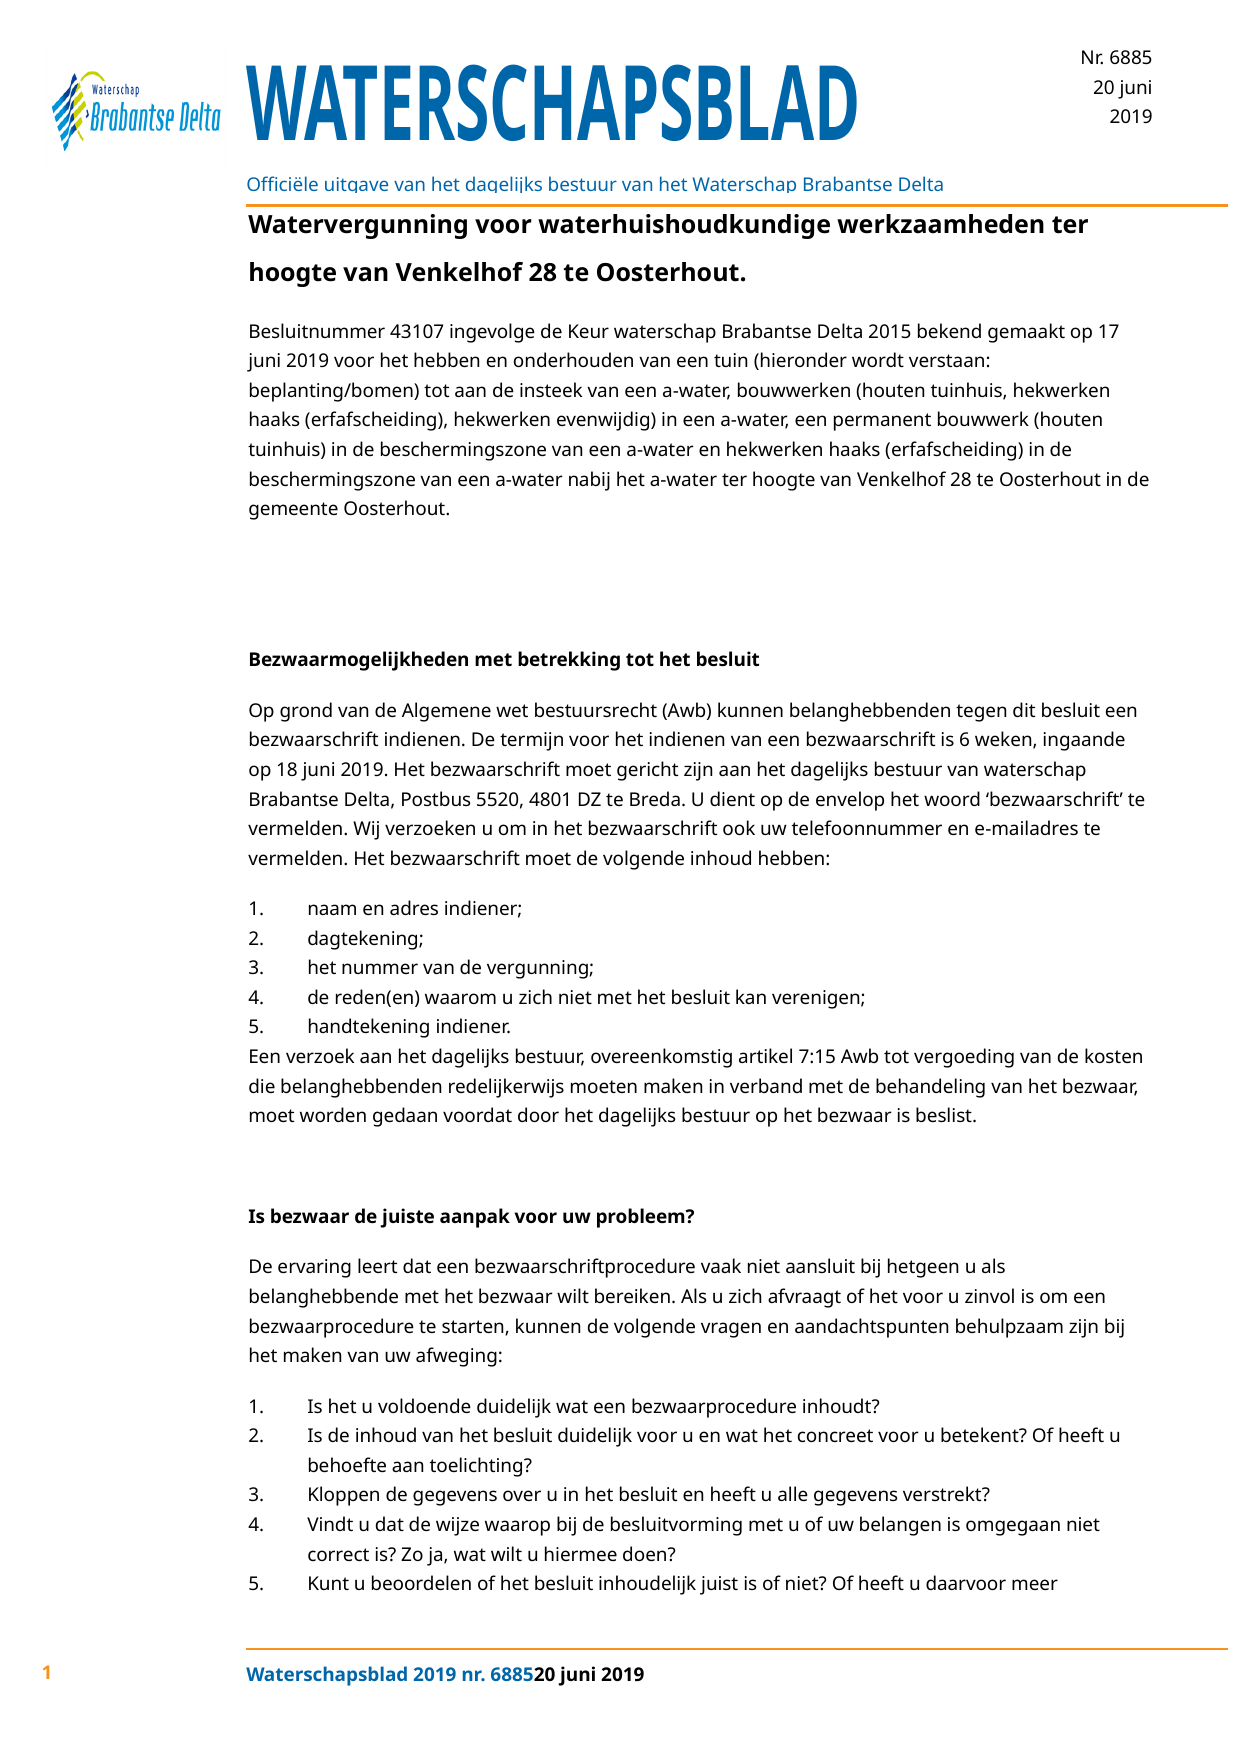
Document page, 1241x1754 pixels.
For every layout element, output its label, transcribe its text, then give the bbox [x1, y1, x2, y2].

text Watervergunning voor waterhuishoudkundige werkzaamheden ter hoogte van Venkelhof 28 te Oosterhout. [248, 207, 1152, 288]
text Is bezwaar de juiste aanpak voor uw probleem? [248, 1203, 1152, 1229]
text Bezwaarmogelijkheden met betrekking tot het besluit [248, 647, 1152, 672]
list Kloppen de gegevens over u in het besluit en heeft u alle gegevens verstrekt? [248, 1482, 1152, 1507]
text Besluitnummer 43107 ingevolge de Keur waterschap Brabantse Delta 2015 bekend gemaakt op 17 juni 2019 voor het hebben en onderhouden van een tuin (hieronder wordt verstaan: beplanting/bomen) tot aan de insteek van een a-water, bouwwerken (houten tuinhuis, hekwerken haaks (erfafscheiding), hekwerken evenwijdig) in een a-water, een permanent bouwwerk (houten tuinhuis) in de beschermingszone van een a-water en hekwerken haaks (erfafscheiding) in de beschermingszone van een a-water nabij het a-water ter hoogte van Venkelhof 28 te Oosterhout in de gemeente Oosterhout. [248, 318, 1152, 521]
picture [41, 47, 231, 172]
list naam en adres indiener; [248, 895, 1152, 921]
list de reden(en) waarom u zich niet met het besluit kan verenigen; [248, 984, 1152, 1010]
text De ervaring leert dat een bezwaarschriftprocedure vaak niet aansluit bij hetgeen u als belanghebbende met het bezwaar wilt bereiken. Als u zich afvraagt of het voor u zinvol is om een bezwaarprocedure te starten, kunnen de volgende vragen en aandachtspunten behulpzaam zijn bij het maken van uw afweging: [248, 1254, 1152, 1368]
list Is de inhoud van het besluit duidelijk voor u en wat het concreet voor u betekent? Of heeft u behoefte aan toelichting? [248, 1422, 1152, 1478]
list Is het u voldoende duidelijk wat een bezwaarprocedure inhoudt? [248, 1393, 1152, 1419]
list handtekening indiener. [248, 1014, 1152, 1039]
list Kunt u beoordelen of het besluit inhoudelijk juist is of niet? Of heeft u daarvoor meer [248, 1570, 1152, 1596]
text Op grond van de Algemene wet bestuursrecht (Awb) kunnen belanghebbenden tegen dit besluit een bezwaarschrift indienen. De termijn voor het indienen van een bezwaarschrift is 6 weken, ingaande op 18 juni 2019. Het bezwaarschrift moet gericht zijn aan het dagelijks bestuur van waterschap Brabantse Delta, Postbus 5520, 4801 DZ te Breda. U dient op de envelop het woord ‘bezwaarschrift’ te vermelden. Wij verzoeken u om in het bezwaarschrift ook uw telefoonnummer en e‑mailadres te vermelden. Het bezwaarschrift moet de volgende inhoud hebben: [248, 697, 1152, 871]
list het nummer van de vergunning; [248, 954, 1152, 980]
list dagtekening; [248, 925, 1152, 951]
text Een verzoek aan het dagelijks bestuur, overeenkomstig artikel 7:15 Awb tot vergoeding van de kosten die belanghebbenden redelijkerwijs moeten maken in verband met de behandeling van het bezwaar, moet worden gedaan voordat door het dagelijks bestuur op het bezwaar is beslist. [248, 1043, 1152, 1128]
list Vindt u dat de wijze waarop bij de besluitvorming met u of uw belangen is omgegaan niet correct is? Zo ja, wat wilt u hiermee doen? [248, 1511, 1152, 1567]
